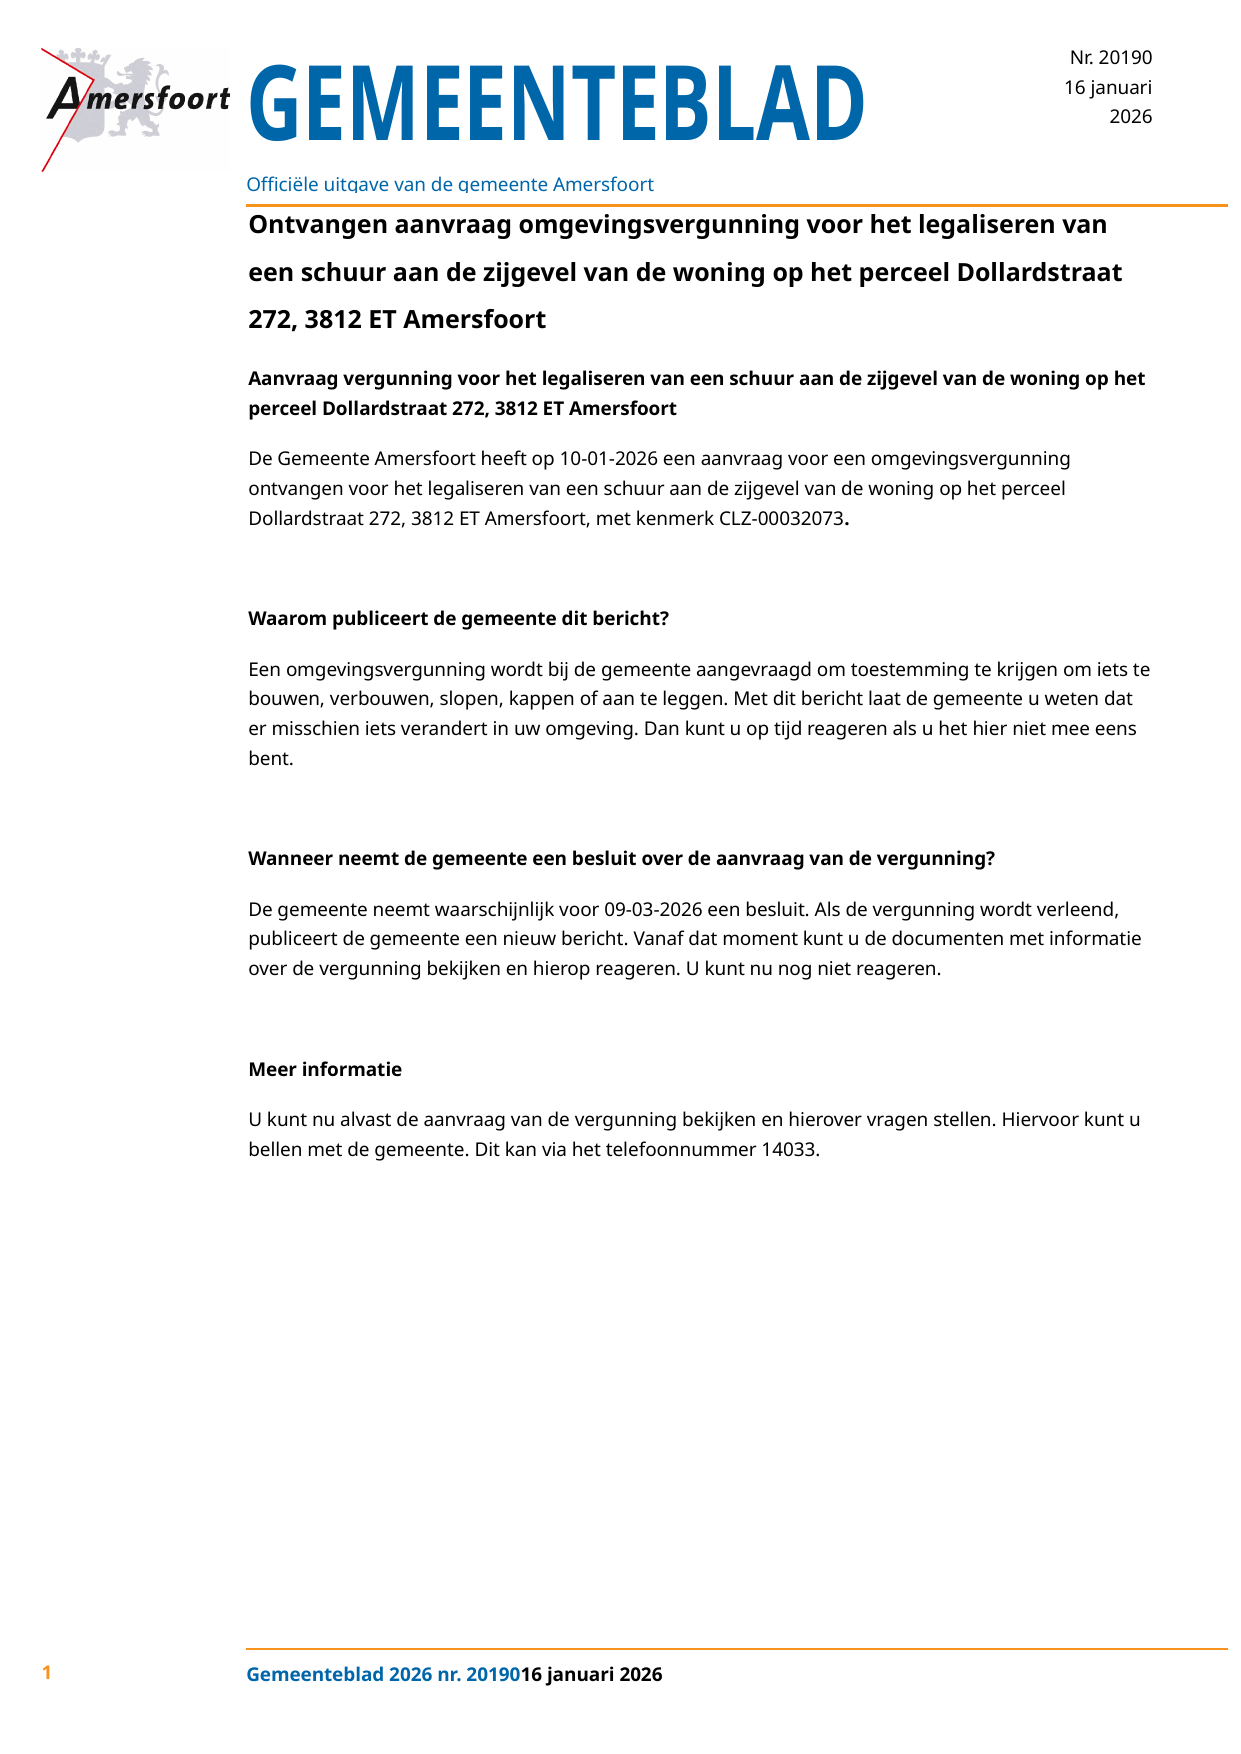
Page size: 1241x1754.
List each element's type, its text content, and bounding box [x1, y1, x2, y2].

text Ontvangen aanvraag omgevingsvergunning voor het legaliseren van een schuur aan de zijgevel van de woning op het perceel Dollardstraat 272, 3812 ET Amersfoort [248, 207, 1152, 336]
text Waarom publiceert de gemeente dit bericht? [248, 606, 1152, 631]
text Een omgevingsvergunning wordt bij de gemeente aangevraagd om toestemming te krijgen om iets te bouwen, verbouwen, slopen, kappen of aan te leggen. Met dit bericht laat de gemeente u weten dat er misschien iets verandert in uw omgeving. Dan kunt u op tijd reageren als u het hier niet mee eens bent. [248, 656, 1152, 770]
text Wanneer neemt de gemeente een besluit over de aanvraag van de vergunning? [248, 846, 1152, 871]
text Meer informatie [248, 1056, 1152, 1082]
picture [41, 47, 231, 172]
text De Gemeente Amersfoort heeft op 10-01-2026 een aanvraag voor een omgevingsvergunning ontvangen voor het legaliseren van een schuur aan de zijgevel van de woning op het perceel Dollardstraat 272, 3812 ET Amersfoort, met kenmerk CLZ-00032073. [248, 446, 1152, 530]
text U kunt nu alvast de aanvraag van de vergunning bekijken en hierover vragen stellen. Hiervoor kunt u bellen met de gemeente. Dit kan via het telefoonnummer 14033. [248, 1106, 1152, 1162]
text De gemeente neemt waarschijnlijk voor 09-03-2026 een besluit. Als de vergunning wordt verleend, publiceert de gemeente een nieuw bericht. Vanaf dat moment kunt u de documenten met informatie over de vergunning bekijken en hierop reageren. U kunt nu nog niet reageren. [248, 896, 1152, 981]
text Aanvraag vergunning voor het legaliseren van een schuur aan de zijgevel van de woning op het perceel Dollardstraat 272, 3812 ET Amersfoort [248, 366, 1152, 421]
